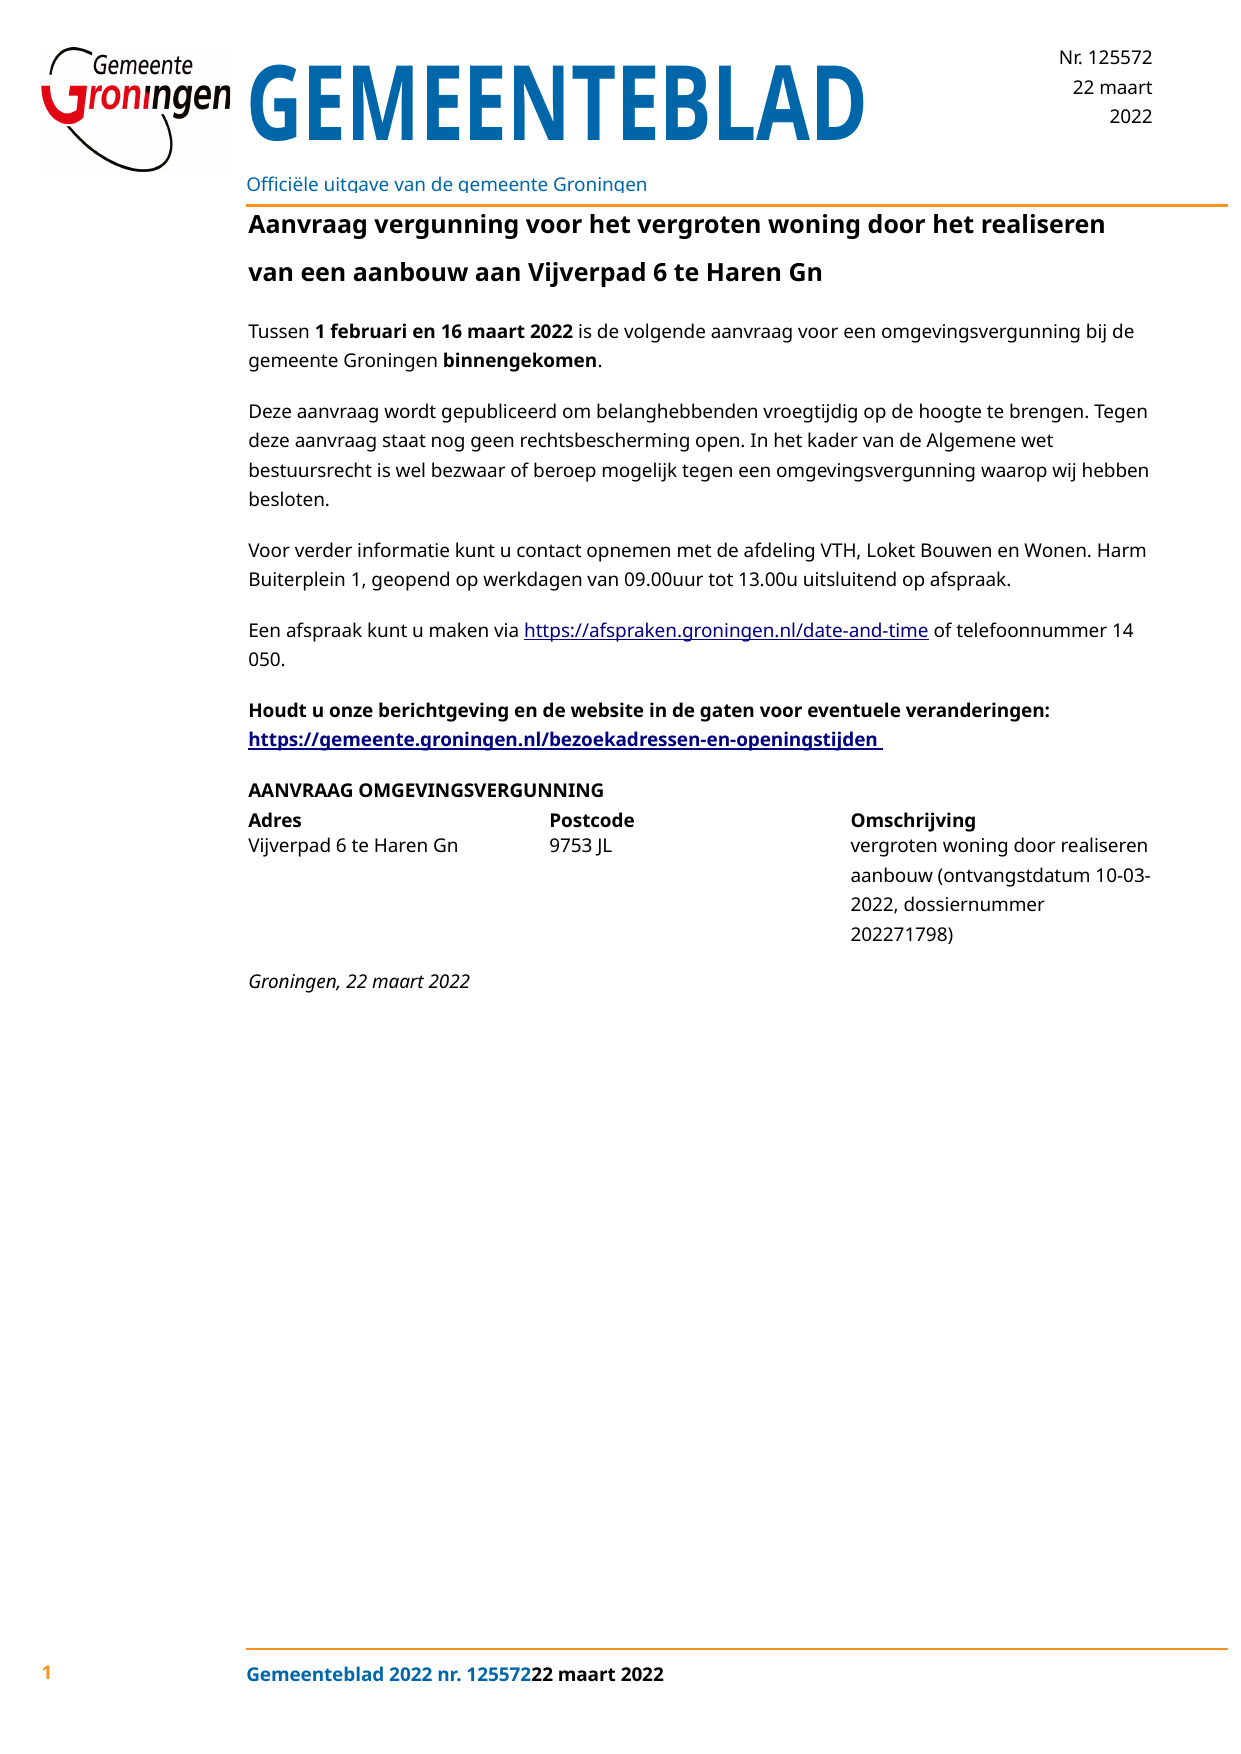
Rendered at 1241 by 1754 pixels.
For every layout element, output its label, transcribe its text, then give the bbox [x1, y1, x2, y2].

text Voor verder informatie kunt u contact opnemen met de afdeling VTH, Loket Bouwen en Wonen. Harm Buiterplein 1, geopend op werkdagen van 09.00uur tot 13.00u uitsluitend op afspraak. [248, 537, 1152, 592]
text Aanvraag vergunning voor het vergroten woning door het realiseren van een aanbouw aan Vijverpad 6 te Haren Gn [248, 207, 1152, 288]
text Groningen, 22 maart 2022 [248, 968, 1152, 994]
table_header Adres [248, 807, 549, 832]
text Tussen 1 februari en 16 maart 2022 is de volgende aanvraag voor een omgevingsvergunning bij de gemeente Groningen binnengekomen. [248, 318, 1152, 373]
table_header Postcode [549, 807, 850, 832]
table_header Omschrijving [850, 807, 1152, 832]
picture [41, 47, 231, 172]
table_cell Vijverpad 6 te Haren Gn [248, 833, 549, 947]
text Houdt u onze berichtgeving en de website in de gaten voor eventuele veranderingen: https://gemeente.groningen.nl/bezoekadressen-en-openingstijden [248, 697, 1152, 752]
table_cell vergroten woning door realiseren aanbouw (ontvangstdatum 10-03-2022, dossiernummer 202271798) [850, 833, 1152, 947]
text Deze aanvraag wordt gepubliceerd om belanghebbenden vroegtijdig op de hoogte te brengen. Tegen deze aanvraag staat nog geen rechtsbescherming open. In het kader van de Algemene wet bestuursrecht is wel bezwaar of beroep mogelijk tegen een omgevingsvergunning waarop wij hebben besloten. [248, 398, 1152, 512]
text AANVRAAG OMGEVINGSVERGUNNING [248, 777, 1152, 803]
text Een afspraak kunt u maken via https://afspraken.groningen.nl/date-and-time of telefoonnummer 14 050. [248, 617, 1152, 672]
table_cell 9753 JL [549, 833, 850, 947]
